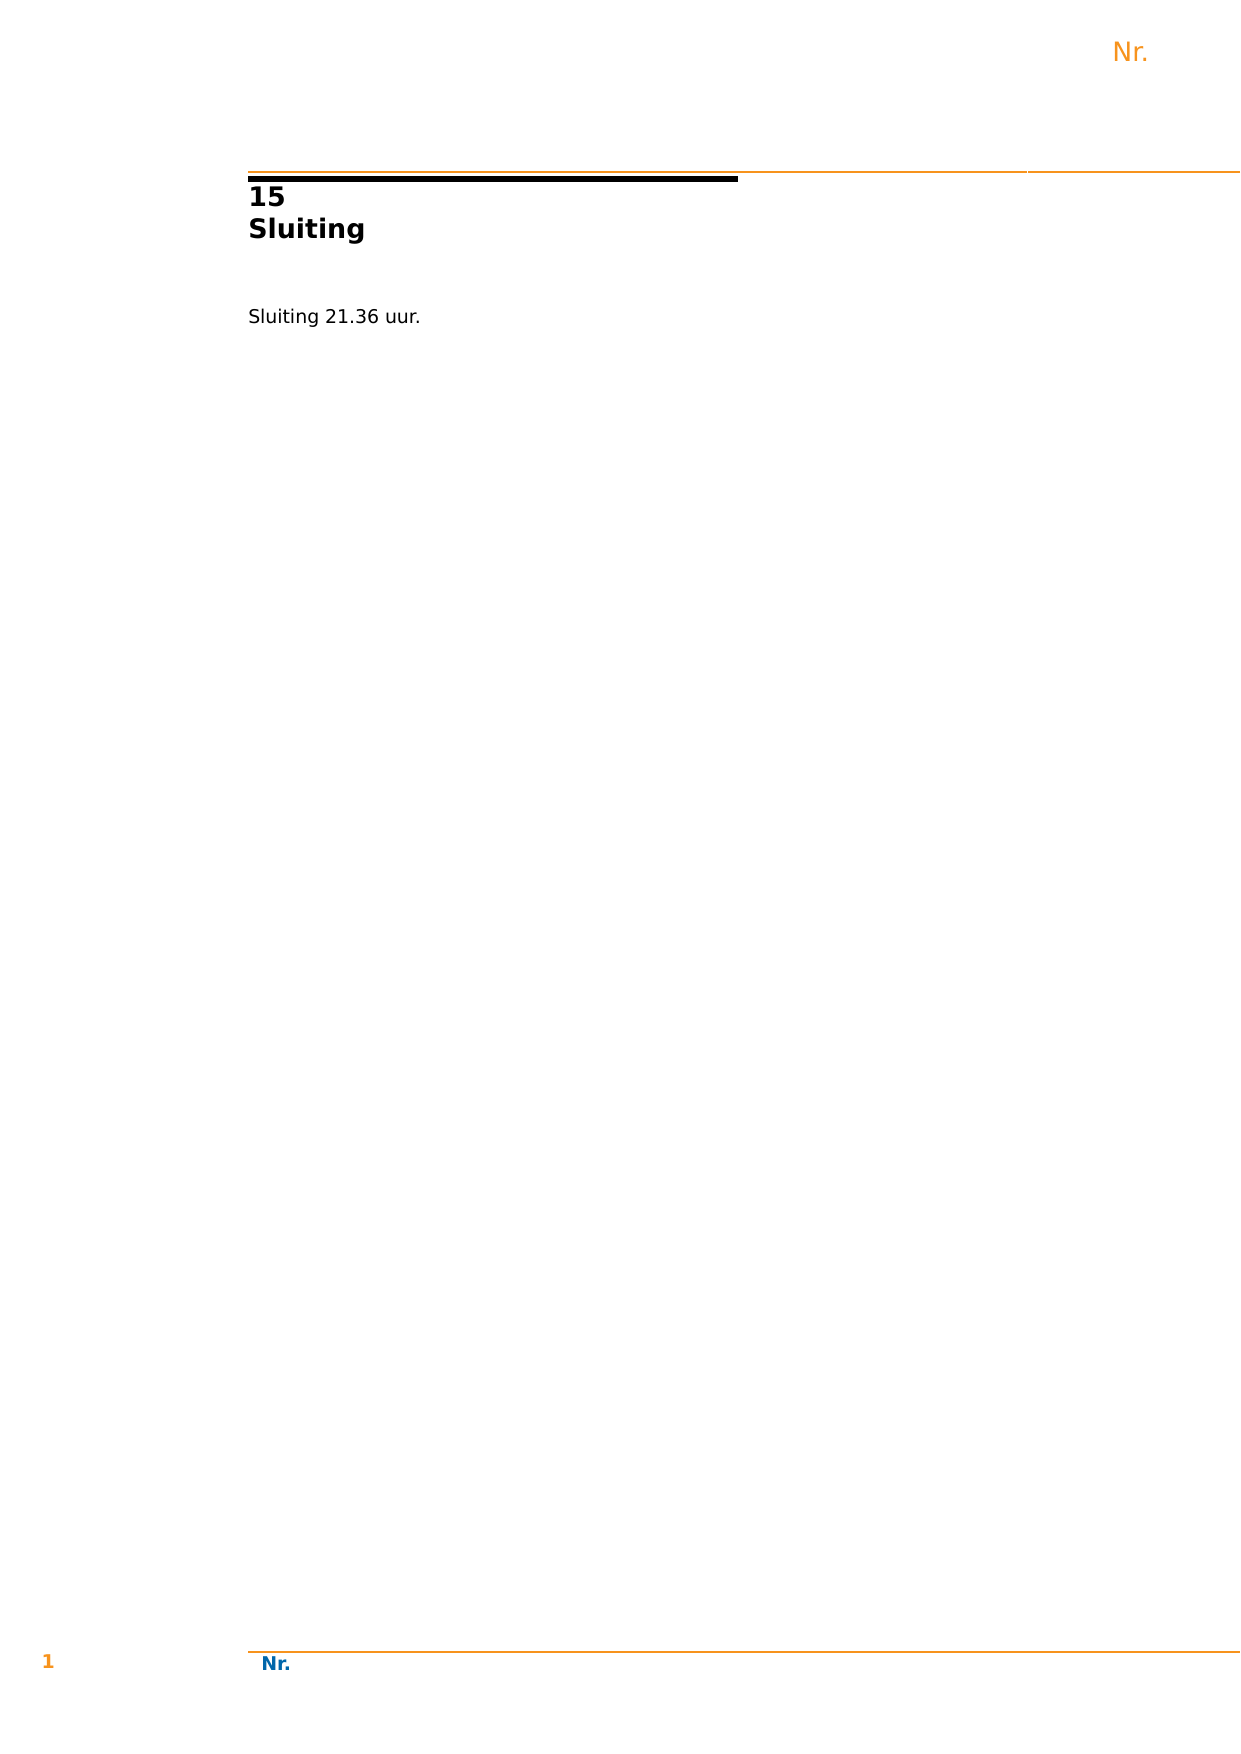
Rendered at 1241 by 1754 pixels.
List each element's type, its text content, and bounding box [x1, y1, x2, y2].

title 15 Sluiting [248, 182, 691, 244]
text Sluiting 21.36 uur. [248, 306, 691, 328]
